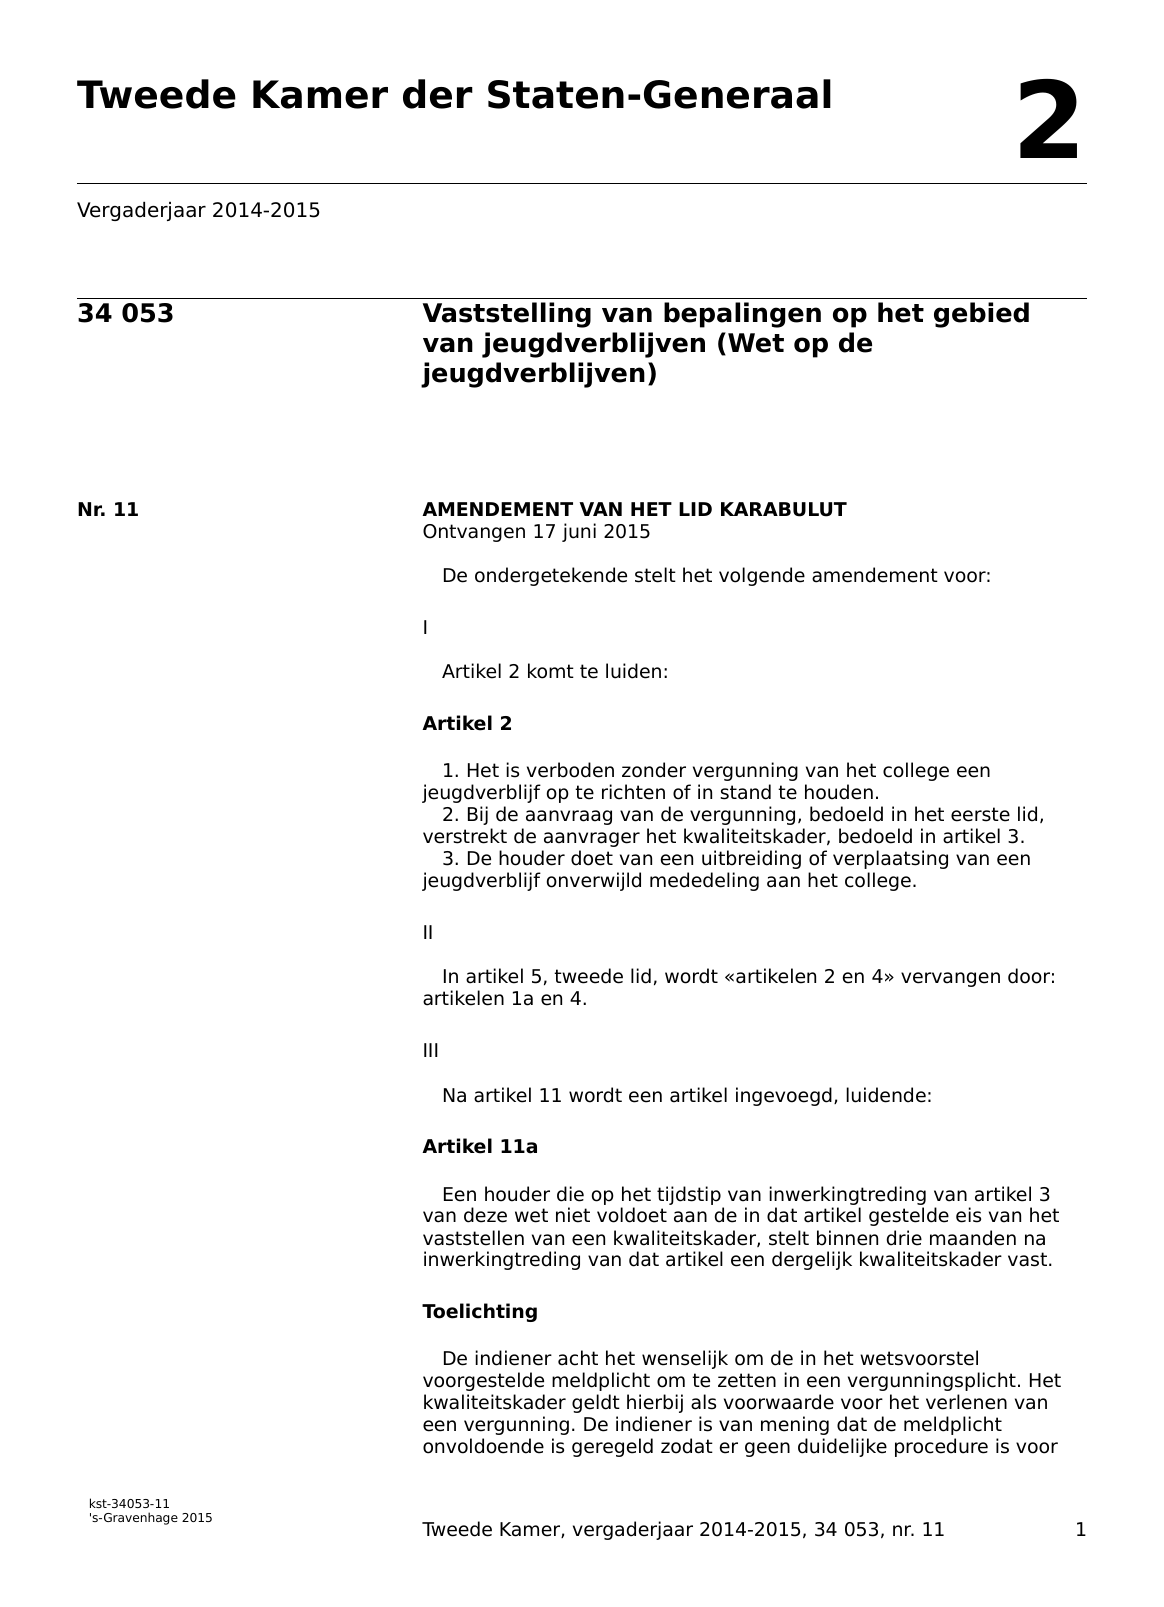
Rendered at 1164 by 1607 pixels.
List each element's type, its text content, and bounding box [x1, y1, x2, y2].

subtitle 34 053 Vaststelling van bepalingen op het gebied van jeugdverblijven (Wet op de jeugdverblijven) [77, 299, 1087, 388]
text 1. Het is verboden zonder vergunning van het college een jeugdverblijf op te richten of in stand te houden. [422, 760, 1087, 804]
subtitle Artikel 2 [422, 713, 1087, 735]
text 's-Gravenhage 2015 [88, 1511, 323, 1525]
text 2. Bij de aanvraag van de vergunning, bedoeld in het eerste lid, verstrekt de aanvrager het kwaliteitskader, bedoeld in artikel 3. [422, 804, 1087, 848]
subtitle II [422, 922, 1087, 944]
subtitle Nr. 11 AMENDEMENT VAN HET LID KARABULUT [77, 499, 1087, 521]
text De ondergetekende stelt het volgende amendement voor: [422, 565, 1087, 587]
text In artikel 5, tweede lid, wordt «artikelen 2 en 4» vervangen door: artikelen 1a en 4. [422, 966, 1087, 1010]
text Artikel 2 komt te luiden: [422, 661, 1087, 683]
subtitle III [422, 1040, 1087, 1062]
subtitle Artikel 11a [422, 1136, 1087, 1158]
table_header Tweede Kamer der Staten-Generaal [77, 59, 886, 183]
table_cell Vergaderjaar 2014-2015 [77, 184, 1087, 298]
table_header 2 [886, 59, 1087, 183]
text Een houder die op het tijdstip van inwerkingtreding van artikel 3 van deze wet niet voldoet aan de in dat artikel gestelde eis van het vaststellen van een kwaliteitskader, stelt binnen drie maanden na inwerkingtreding van dat artikel een dergelijk kwaliteitskader vast. [422, 1183, 1087, 1271]
text Ontvangen 17 juni 2015 [422, 521, 1087, 543]
subtitle Toelichting [422, 1301, 1087, 1323]
text kst-34053-11 [88, 1497, 323, 1511]
text 3. De houder doet van een uitbreiding of verplaatsing van een jeugdverblijf onverwijld mededeling aan het college. [422, 848, 1087, 892]
text Na artikel 11 wordt een artikel ingevoegd, luidende: [422, 1084, 1087, 1106]
text De indiener acht het wenselijk om de in het wetsvoorstel voorgestelde meldplicht om te zetten in een vergunningsplicht. Het kwaliteitskader geldt hierbij als voorwaarde voor het verlenen van een vergunning. De indiener is van mening dat de meldplicht onvoldoende is geregeld zodat er geen duidelijke procedure is voor [422, 1348, 1087, 1458]
subtitle I [422, 617, 1087, 639]
